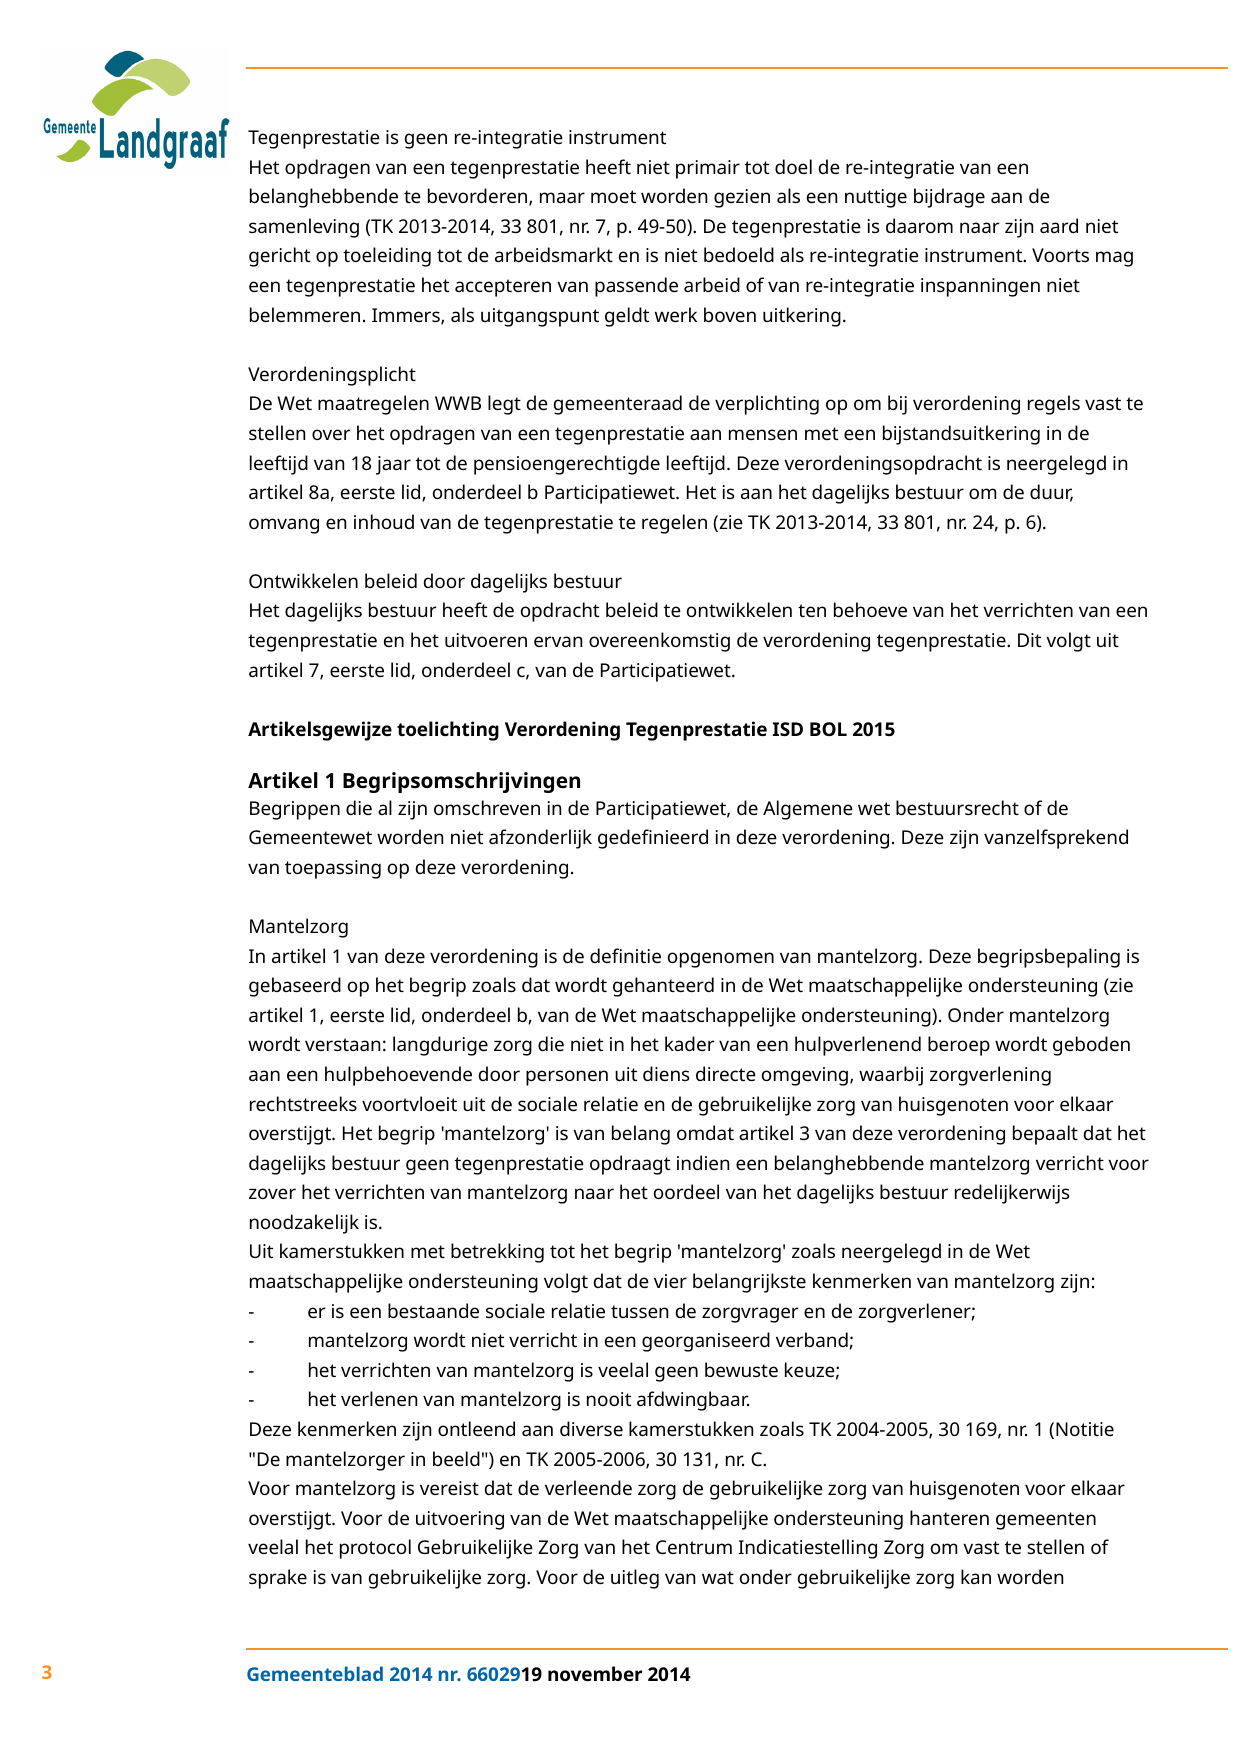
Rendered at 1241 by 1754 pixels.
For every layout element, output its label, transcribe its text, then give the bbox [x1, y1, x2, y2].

text Het dagelijks bestuur heeft de opdracht beleid te ontwikkelen ten behoeve van het verrichten van een tegenprestatie en het uitvoeren ervan overeenkomstig de verordening tegenprestatie. Dit volgt uit artikel 7, eerste lid, onderdeel c, van de Participatiewet. [248, 598, 1152, 683]
text Mantelzorg [248, 913, 1152, 939]
text Voor mantelzorg is vereist dat de verleende zorg de gebruikelijke zorg van huisgenoten voor elkaar overstijgt. Voor de uitvoering van de Wet maatschappelijke ondersteuning hanteren gemeenten veelal het protocol Gebruikelijke Zorg van het Centrum Indicatiestelling Zorg om vast te stellen of sprake is van gebruikelijke zorg. Voor de uitleg van wat onder gebruikelijke zorg kan worden [248, 1475, 1152, 1590]
text Het opdragen van een tegenprestatie heeft niet primair tot doel de re-integratie van een belanghebbende te bevorderen, maar moet worden gezien als een nuttige bijdrage aan de samenleving (TK 2013-2014, 33 801, nr. 7, p. 49-50). De tegenprestatie is daarom naar zijn aard niet gericht op toeleiding tot de arbeidsmarkt en is niet bedoeld als re-integratie instrument. Voorts mag een tegenprestatie het accepteren van passende arbeid of van re-integratie inspanningen niet belemmeren. Immers, als uitgangspunt geldt werk boven uitkering. [248, 154, 1152, 328]
list het verlenen van mantelzorg is nooit afdwingbaar. [248, 1387, 1152, 1412]
list het verrichten van mantelzorg is veelal geen bewuste keuze; [248, 1357, 1152, 1383]
text De Wet maatregelen WWB legt de gemeenteraad de verplichting op om bij verordening regels vast te stellen over het opdragen van een tegenprestatie aan mensen met een bijstandsuitkering in de leeftijd van 18 jaar tot de pensioengerechtigde leeftijd. Deze verordeningsopdracht is neergelegd in artikel 8a, eerste lid, onderdeel b Participatiewet. Het is aan het dagelijks bestuur om de duur, omvang en inhoud van de tegenprestatie te regelen (zie TK 2013-2014, 33 801, nr. 24, p. 6). [248, 391, 1152, 535]
text Tegenprestatie is geen re-integratie instrument [248, 124, 1152, 150]
picture [41, 47, 231, 172]
text Artikel 1 Begripsomschrijvingen [248, 766, 1152, 795]
text Deze kenmerken zijn ontleend aan diverse kamerstukken zoals TK 2004-2005, 30 169, nr. 1 (Notitie "De mantelzorger in beeld") en TK 2005-2006, 30 131, nr. C. [248, 1416, 1152, 1471]
text Verordeningsplicht [248, 361, 1152, 387]
text Begrippen die al zijn omschreven in de Participatiewet, de Algemene wet bestuursrecht of de Gemeentewet worden niet afzonderlijk gedefinieerd in deze verordening. Deze zijn vanzelfsprekend van toepassing op deze verordening. [248, 795, 1152, 880]
text Uit kamerstukken met betrekking tot het begrip 'mantelzorg' zoals neergelegd in de Wet maatschappelijke ondersteuning volgt dat de vier belangrijkste kenmerken van mantelzorg zijn: [248, 1239, 1152, 1294]
text In artikel 1 van deze verordening is de definitie opgenomen van mantelzorg. Deze begripsbepaling is gebaseerd op het begrip zoals dat wordt gehanteerd in de Wet maatschappelijke ondersteuning (zie artikel 1, eerste lid, onderdeel b, van de Wet maatschappelijke ondersteuning). Onder mantelzorg wordt verstaan: langdurige zorg die niet in het kader van een hulpverlenend beroep wordt geboden aan een hulpbehoevende door personen uit diens directe omgeving, waarbij zorgverlening rechtstreeks voortvloeit uit de sociale relatie en de gebruikelijke zorg van huisgenoten voor elkaar overstijgt. Het begrip 'mantelzorg' is van belang omdat artikel 3 van deze verordening bepaalt dat het dagelijks bestuur geen tegenprestatie opdraagt indien een belanghebbende mantelzorg verricht voor zover het verrichten van mantelzorg naar het oordeel van het dagelijks bestuur redelijkerwijs noodzakelijk is. [248, 943, 1152, 1235]
text Artikelsgewijze toelichting Verordening Tegenprestatie ISD BOL 2015 [248, 716, 1152, 742]
list mantelzorg wordt niet verricht in een georganiseerd verband; [248, 1327, 1152, 1353]
text Ontwikkelen beleid door dagelijks bestuur [248, 568, 1152, 594]
list er is een bestaande sociale relatie tussen de zorgvrager en de zorgverlener; [248, 1298, 1152, 1323]
